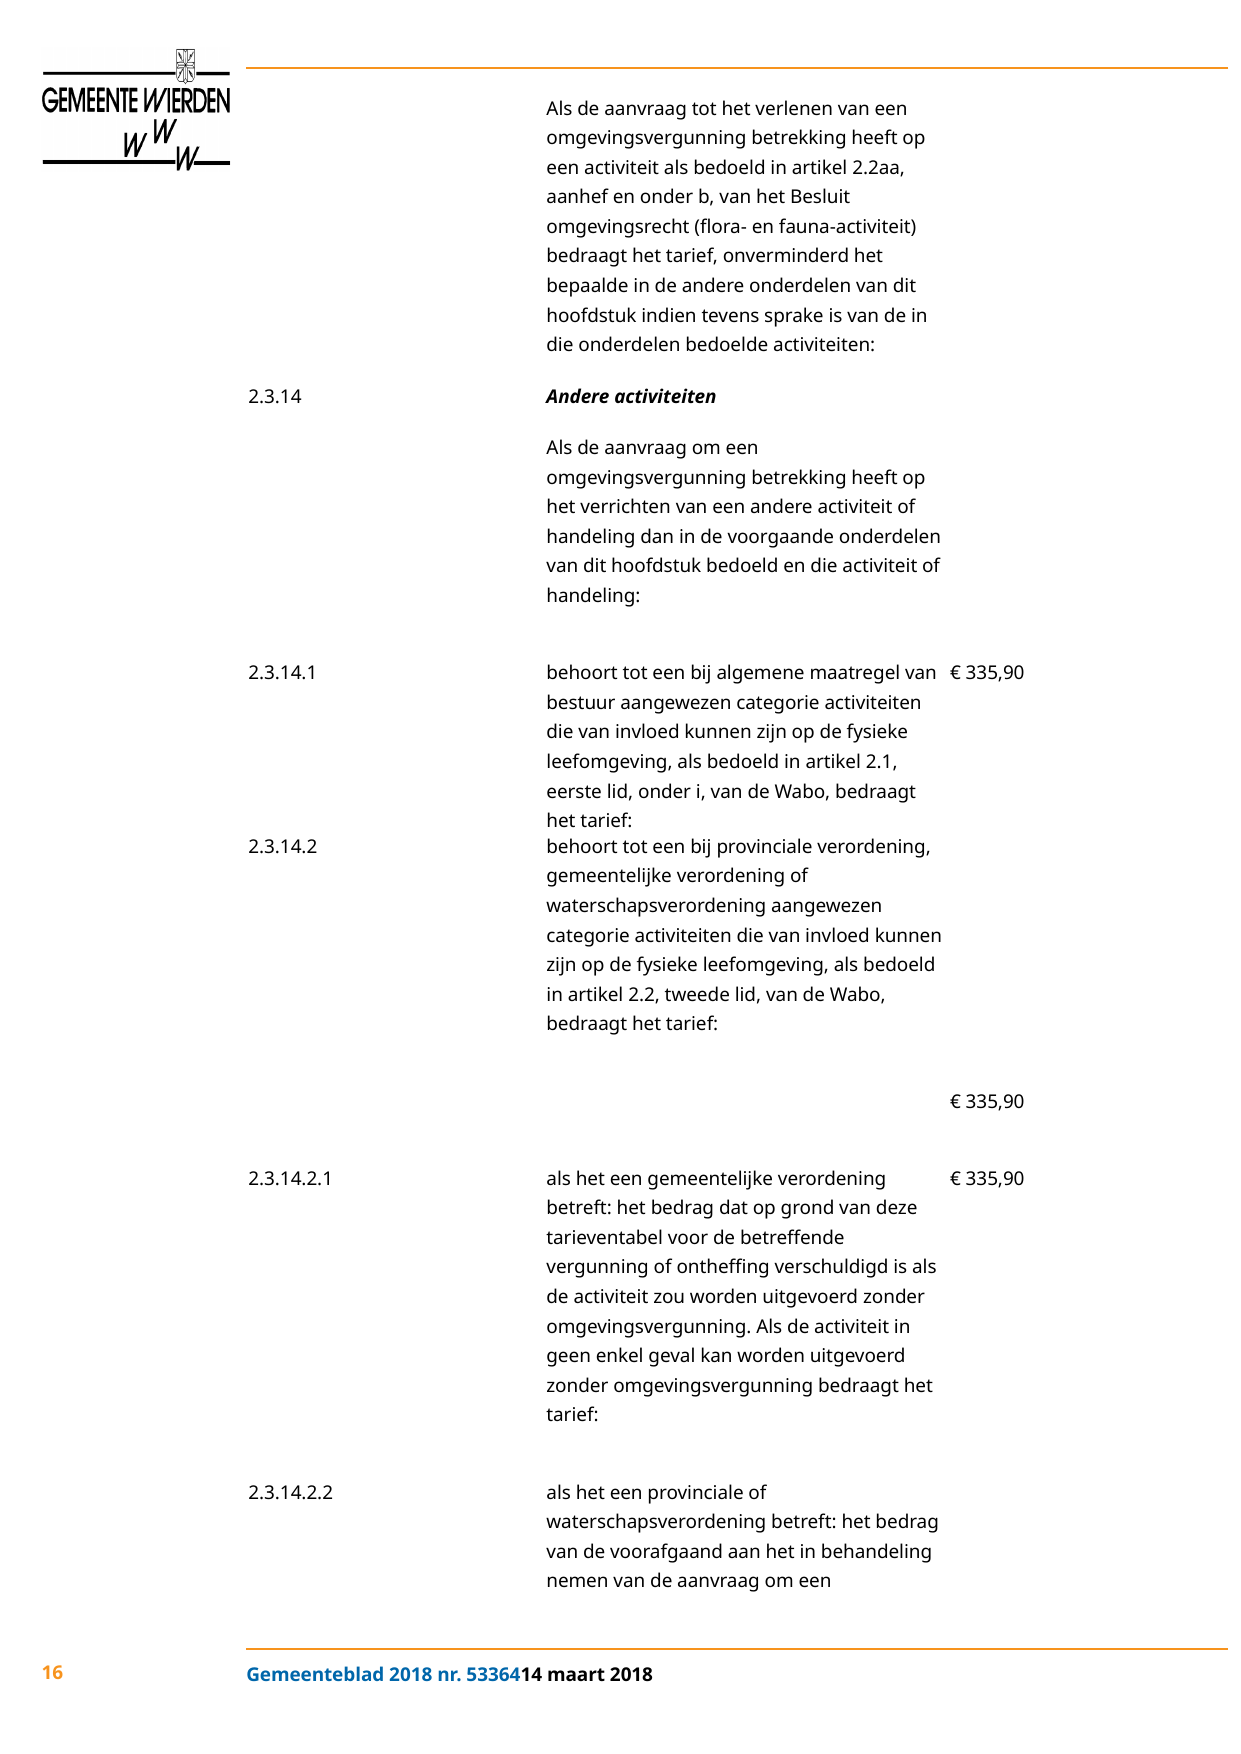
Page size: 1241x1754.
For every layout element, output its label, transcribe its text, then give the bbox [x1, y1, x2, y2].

table_cell [248, 1088, 546, 1113]
table_cell [546, 1088, 950, 1113]
table_cell [546, 1139, 950, 1165]
table_cell [248, 1062, 546, 1088]
table_cell behoort tot een bij algemene maatregel van bestuur aangewezen categorie activiteiten die van invloed kunnen zijn op de fysieke leefomgeving, als bedoeld in artikel 2.1, eerste lid, onder i, van de Wabo, bedraagt het tarief: [546, 660, 950, 833]
table_cell € 335,90 [950, 1088, 1152, 1113]
table_cell [546, 1036, 950, 1062]
table_cell [950, 434, 1152, 608]
table_cell 2.3.14.2 [248, 833, 546, 1036]
table_cell [248, 1139, 546, 1165]
table_cell [950, 634, 1152, 659]
table_cell [248, 357, 546, 383]
table_cell [950, 1062, 1152, 1088]
table_cell [546, 1114, 950, 1139]
table_cell [546, 1453, 950, 1479]
table_cell [546, 1428, 950, 1453]
table_cell [248, 634, 546, 659]
table_cell 2.3.14.2.1 [248, 1165, 546, 1427]
table_cell [950, 1453, 1152, 1479]
table_cell [950, 1036, 1152, 1062]
table_cell [950, 95, 1152, 357]
table_cell [950, 1114, 1152, 1139]
table_cell [950, 833, 1152, 1036]
table_cell [950, 409, 1152, 434]
table_cell [248, 1453, 546, 1479]
table_cell als het een gemeentelijke verordening betreft: het bedrag dat op grond van deze tarieventabel voor de betreffende vergunning of ontheffing verschuldigd is als de activiteit zou worden uitgevoerd zonder omgevingsvergunning. Als de activiteit in geen enkel geval kan worden uitgevoerd zonder omgevingsvergunning bedraagt het tarief: [546, 1165, 950, 1427]
table_cell 2.3.14.1 [248, 660, 546, 833]
table_cell [248, 434, 546, 608]
table_cell 2.3.14.2.2 [248, 1479, 546, 1593]
table_cell behoort tot een bij provinciale verordening, gemeentelijke verordening of waterschapsverordening aangewezen categorie activiteiten die van invloed kunnen zijn op de fysieke leefomgeving, als bedoeld in artikel 2.2, tweede lid, van de Wabo, bedraagt het tarief: [546, 833, 950, 1036]
table_cell [248, 409, 546, 434]
table_cell [248, 1114, 546, 1139]
table_cell [248, 1036, 546, 1062]
table_cell [950, 357, 1152, 383]
table_cell [950, 608, 1152, 634]
table_cell [546, 357, 950, 383]
table_cell [248, 1428, 546, 1453]
table_cell [950, 1428, 1152, 1453]
table_cell [950, 1479, 1152, 1593]
table_cell Als de aanvraag om een omgevingsvergunning betrekking heeft op het verrichten van een andere activiteit of handeling dan in de voorgaande onderdelen van dit hoofdstuk bedoeld en die activiteit of handeling: [546, 434, 950, 608]
table_cell [950, 1139, 1152, 1165]
picture [41, 47, 231, 172]
table_cell € 335,90 [950, 1165, 1152, 1427]
table_cell 2.3.14 [248, 383, 546, 409]
table_cell [546, 634, 950, 659]
table_cell [248, 95, 546, 357]
table_cell [546, 1062, 950, 1088]
table_cell Andere activiteiten [546, 383, 950, 409]
table_cell € 335,90 [950, 660, 1152, 833]
table_cell [950, 383, 1152, 409]
table_cell als het een provinciale of waterschapsverordening betreft: het bedrag van de voorafgaand aan het in behandeling nemen van de aanvraag om een [546, 1479, 950, 1593]
table_cell Als de aanvraag tot het verlenen van een omgevingsvergunning betrekking heeft op een activiteit als bedoeld in artikel 2.2aa, aanhef en onder b, van het Besluit omgevingsrecht (flora- en fauna-activiteit) bedraagt het tarief, onverminderd het bepaalde in de andere onderdelen van dit hoofdstuk indien tevens sprake is van de in die onderdelen bedoelde activiteiten: [546, 95, 950, 357]
table_cell [546, 409, 950, 434]
table_cell [546, 608, 950, 634]
table_cell [248, 608, 546, 634]
